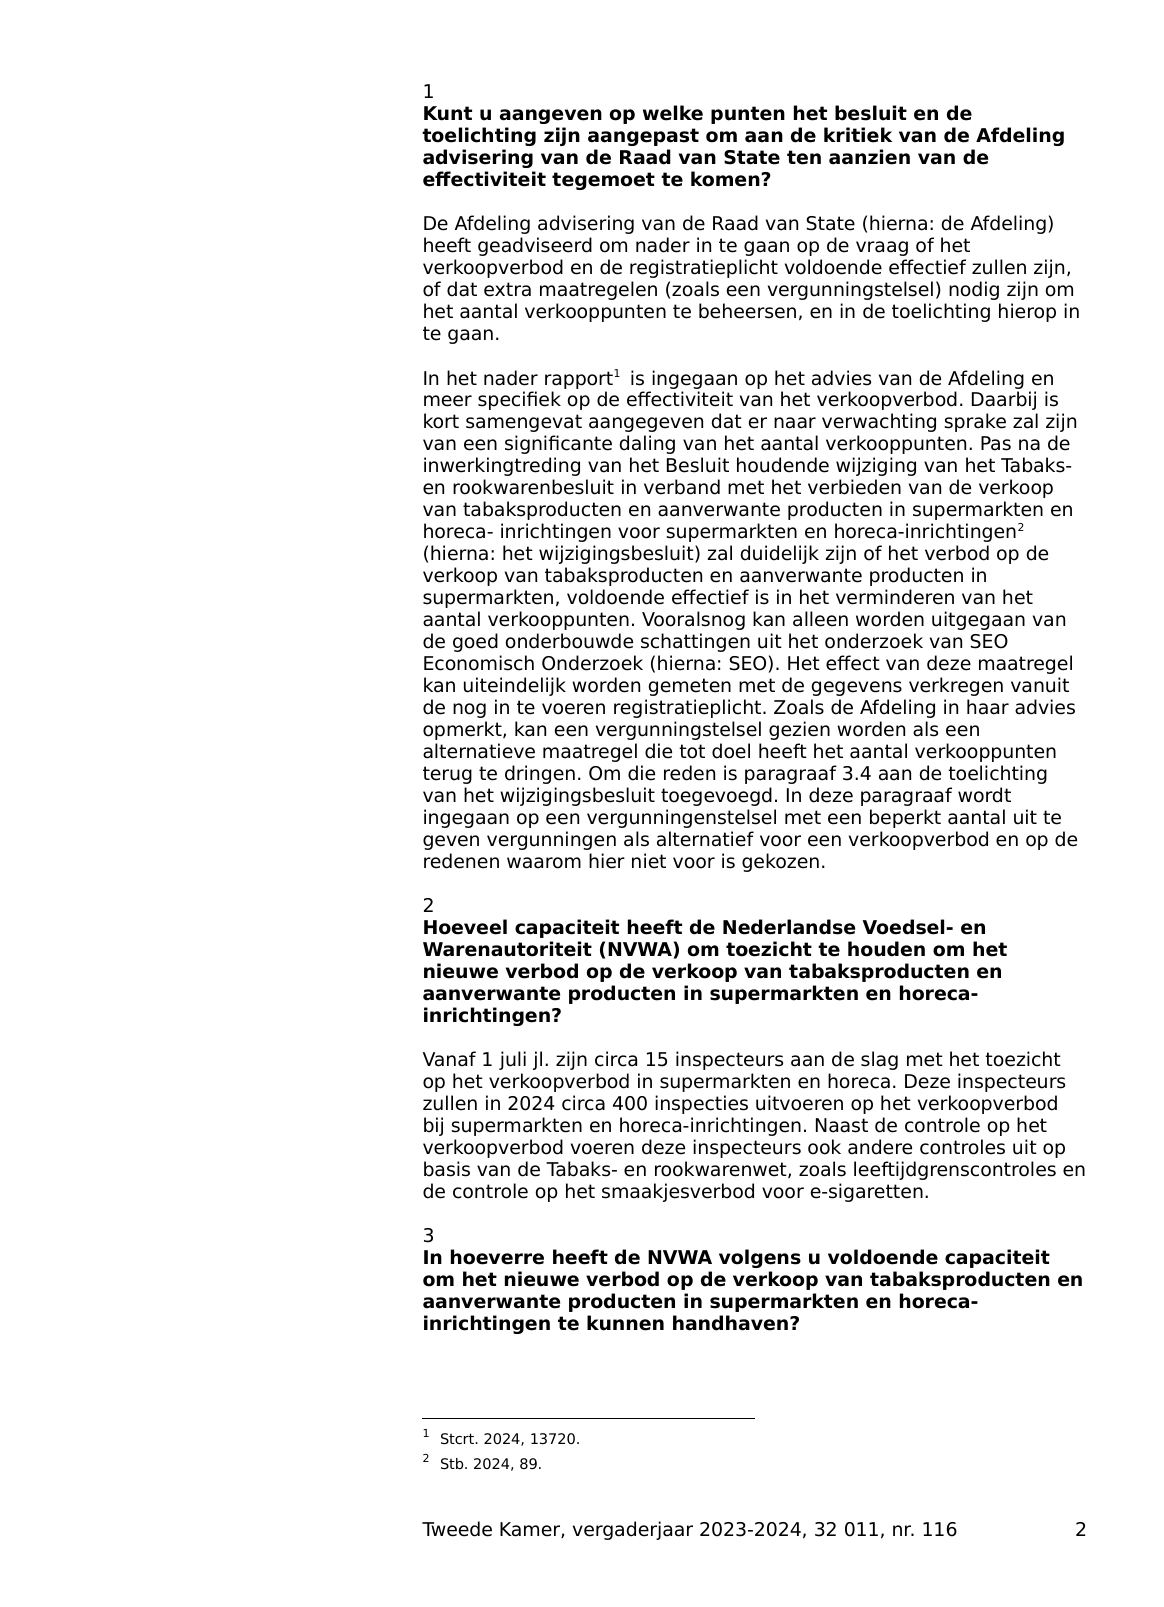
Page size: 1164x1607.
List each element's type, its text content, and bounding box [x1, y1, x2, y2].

text 1 [422, 81, 1087, 103]
text Hoeveel capaciteit heeft de Nederlandse Voedsel- en Warenautoriteit (NVWA) om toezicht te houden om het nieuwe verbod op de verkoop van tabaksproducten en aanverwante producten in supermarkten en horeca-inrichtingen? [422, 917, 1087, 1027]
text Stcrt. 2024, 13720. [422, 1427, 1087, 1449]
text Kunt u aangeven op welke punten het besluit en de toelichting zijn aangepast om aan de kritiek van de Afdeling advisering van de Raad van State ten aanzien van de effectiviteit tegemoet te komen? [422, 103, 1087, 191]
text Stb. 2024, 89. [422, 1452, 1087, 1474]
text De Afdeling advisering van de Raad van State (hierna: de Afdeling) heeft geadviseerd om nader in te gaan op de vraag of het verkoopverbod en de registratieplicht voldoende effectief zullen zijn, of dat extra maatregelen (zoals een vergunningstelsel) nodig zijn om het aantal verkooppunten te beheersen, en in de toelichting hierop in te gaan. [422, 213, 1087, 345]
text In hoeverre heeft de NVWA volgens u voldoende capaciteit om het nieuwe verbod op de verkoop van tabaksproducten en aanverwante producten in supermarkten en horeca-inrichtingen te kunnen handhaven? [422, 1247, 1087, 1335]
text Vanaf 1 juli jl. zijn circa 15 inspecteurs aan de slag met het toezicht op het verkoopverbod in supermarkten en horeca. Deze inspecteurs zullen in 2024 circa 400 inspecties uitvoeren op het verkoopverbod bij supermarkten en horeca-inrichtingen. Naast de controle op het verkoopverbod voeren deze inspecteurs ook andere controles uit op basis van de Tabaks- en rookwarenwet, zoals leeftijdgrenscontroles en de controle op het smaakjesverbod voor e-sigaretten. [422, 1049, 1087, 1203]
text 3 [422, 1225, 1087, 1247]
text 2 [422, 895, 1087, 917]
text In het nader rapport is ingegaan op het advies van de Afdeling en meer specifiek op de effectiviteit van het verkoopverbod. Daarbij is kort samengevat aangegeven dat er naar verwachting sprake zal zijn van een significante daling van het aantal verkooppunten. Pas na de inwerkingtreding van het Besluit houdende wijziging van het Tabaks- en rookwarenbesluit in verband met het verbieden van de verkoop van tabaksproducten en aanverwante producten in supermarkten en horeca- inrichtingen voor supermarkten en horeca-inrichtingen (hierna: het wijzigingsbesluit) zal duidelijk zijn of het verbod op de verkoop van tabaksproducten en aanverwante producten in supermarkten, voldoende effectief is in het verminderen van het aantal verkooppunten. Vooralsnog kan alleen worden uitgegaan van de goed onderbouwde schattingen uit het onderzoek van SEO Economisch Onderzoek (hierna: SEO). Het effect van deze maatregel kan uiteindelijk worden gemeten met de gegevens verkregen vanuit de nog in te voeren registratieplicht. Zoals de Afdeling in haar advies opmerkt, kan een vergunningstelsel gezien worden als een alternatieve maatregel die tot doel heeft het aantal verkooppunten terug te dringen. Om die reden is paragraaf 3.4 aan de toelichting van het wijzigingsbesluit toegevoegd. In deze paragraaf wordt ingegaan op een vergunningenstelsel met een beperkt aantal uit te geven vergunningen als alternatief voor een verkoopverbod en op de redenen waarom hier niet voor is gekozen. [422, 367, 1087, 873]
